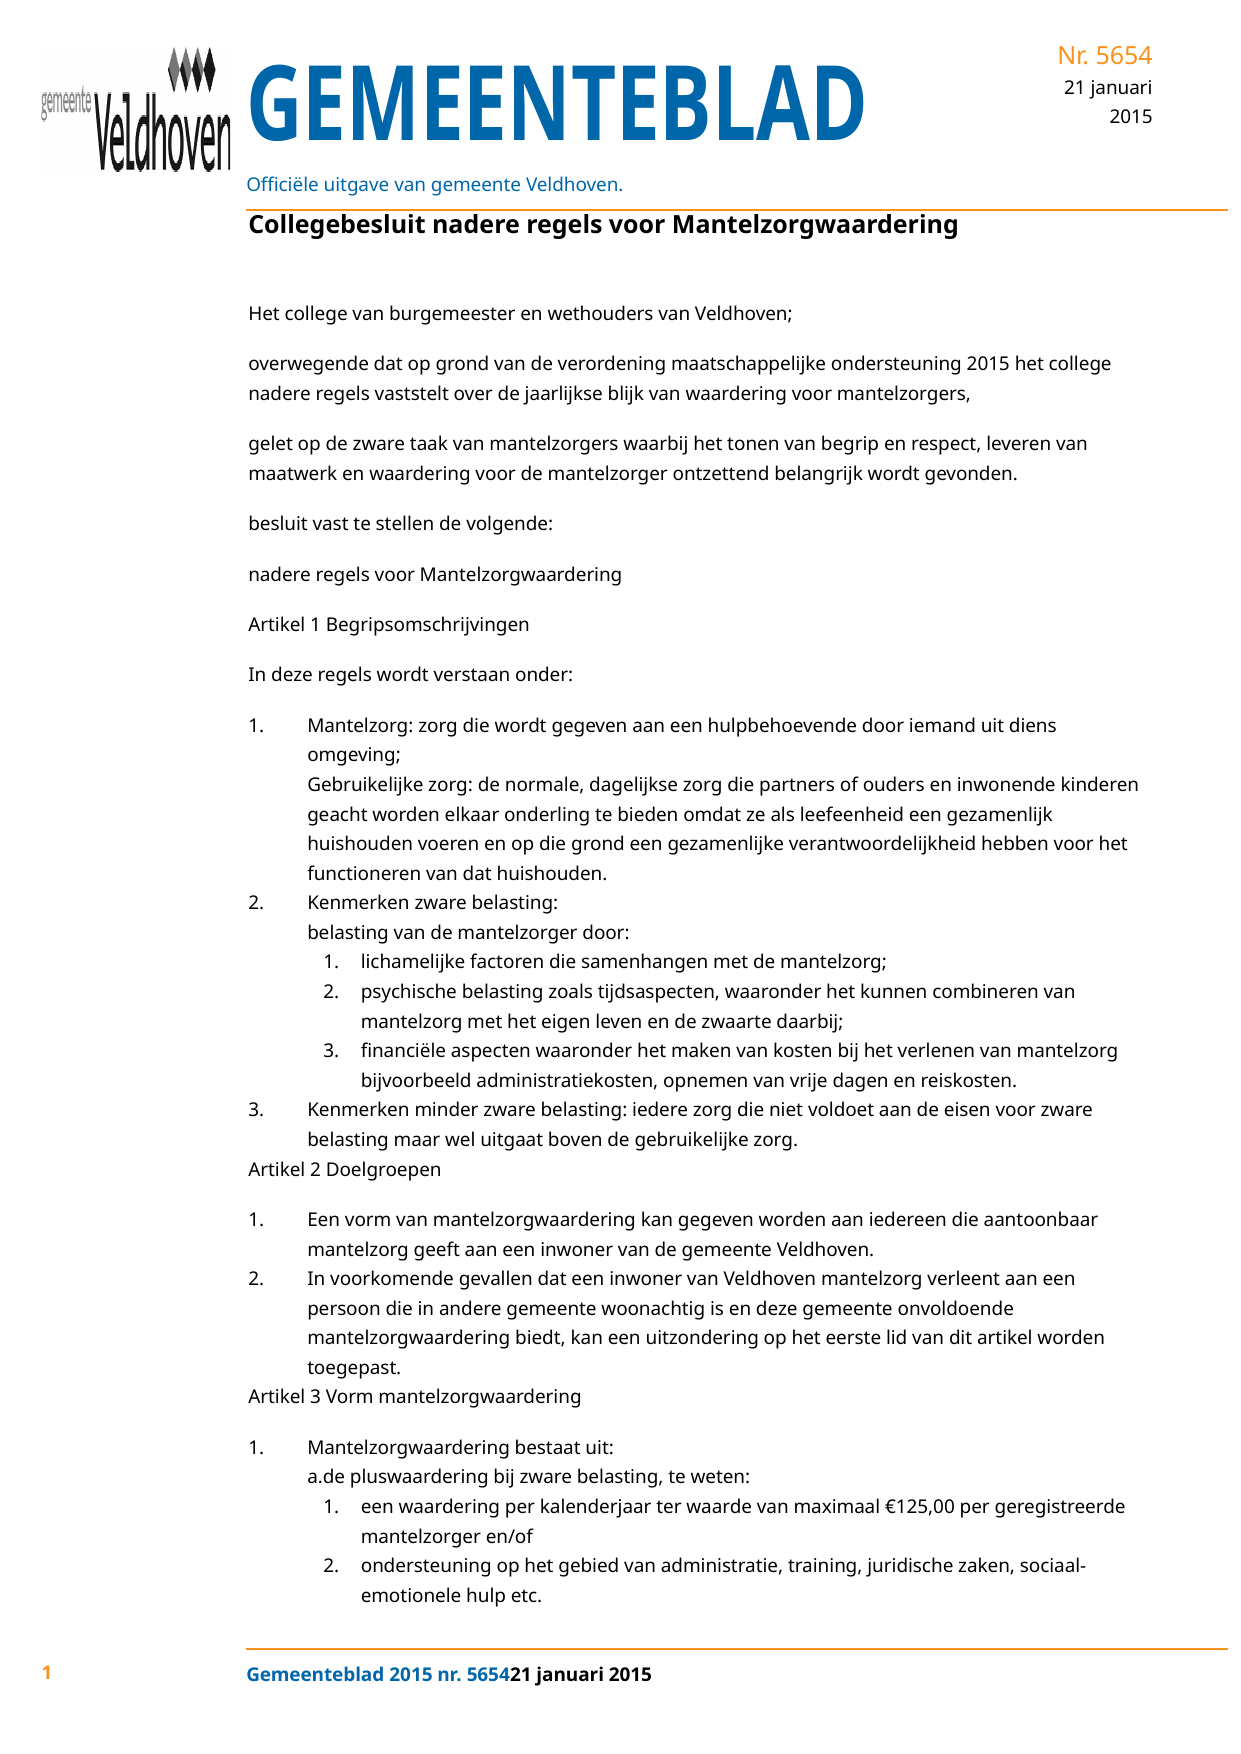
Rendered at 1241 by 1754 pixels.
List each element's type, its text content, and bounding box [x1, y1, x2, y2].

list een waardering per kalenderjaar ter waarde van maximaal €125,00 per geregistreerde mantelzorger en/of [323, 1493, 1152, 1548]
list In voorkomende gevallen dat een inwoner van Veldhoven mantelzorg verleent aan een persoon die in andere gemeente woonachtig is en deze gemeente onvoldoende mantelzorgwaardering biedt, kan een uitzondering op het eerste lid van dit artikel worden toegepast. [248, 1265, 1152, 1380]
list Kenmerken minder zware belasting: iedere zorg die niet voldoet aan de eisen voor zware belasting maar wel uitgaat boven de gebruikelijke zorg. [248, 1097, 1152, 1152]
text Het college van burgemeester en wethouders van Veldhoven; [248, 300, 1152, 326]
text Artikel 3 Vorm mantelzorgwaardering [248, 1384, 1152, 1409]
text nadere regels voor Mantelzorgwaardering [248, 561, 1152, 586]
list Een vorm van mantelzorgwaardering kan gegeven worden aan iedereen die aantoonbaar mantelzorg geeft aan een inwoner van de gemeente Veldhoven. [248, 1206, 1152, 1261]
list financiële aspecten waaronder het maken van kosten bij het verlenen van mantelzorg bijvoorbeeld administratiekosten, opnemen van vrije dagen en reiskosten. [323, 1037, 1152, 1093]
list Mantelzorgwaardering bestaat uit: [248, 1434, 1152, 1460]
list psychische belasting zoals tijdsaspecten, waaronder het kunnen combineren van mantelzorg met het eigen leven en de zwaarte daarbij; [323, 978, 1152, 1033]
text Artikel 2 Doelgroepen [248, 1156, 1152, 1181]
list belasting van de mantelzorger door: [248, 919, 1152, 945]
list lichamelijke factoren die samenhangen met de mantelzorg; [323, 949, 1152, 974]
picture [41, 47, 231, 172]
text Collegebesluit nadere regels voor Mantelzorgwaardering [248, 211, 1152, 241]
list Mantelzorg: zorg die wordt gegeven aan een hulpbehoevende door iemand uit diens omgeving; [248, 712, 1152, 767]
text besluit vast te stellen de volgende: [248, 510, 1152, 536]
text Artikel 1 Begripsomschrijvingen [248, 611, 1152, 637]
list ondersteuning op het gebied van administratie, training, juridische zaken, sociaal-emotionele hulp etc. [323, 1552, 1152, 1608]
text In deze regels wordt verstaan onder: [248, 662, 1152, 687]
text overwegende dat op grond van de verordening maatschappelijke ondersteuning 2015 het college nadere regels vaststelt over de jaarlijkse blijk van waardering voor mantelzorgers, [248, 350, 1152, 406]
list Gebruikelijke zorg: de normale, dagelijkse zorg die partners of ouders en inwonende kinderen geacht worden elkaar onderling te bieden omdat ze als leefeenheid een gezamenlijk huishouden voeren en op die grond een gezamenlijke verantwoordelijkheid hebben voor het functioneren van dat huishouden. [248, 771, 1152, 886]
list a.de pluswaardering bij zware belasting, te weten: [248, 1464, 1152, 1489]
text gelet op de zware taak van mantelzorgers waarbij het tonen van begrip en respect, leveren van maatwerk en waardering voor de mantelzorger ontzettend belangrijk wordt gevonden. [248, 430, 1152, 486]
list Kenmerken zware belasting: [248, 889, 1152, 915]
